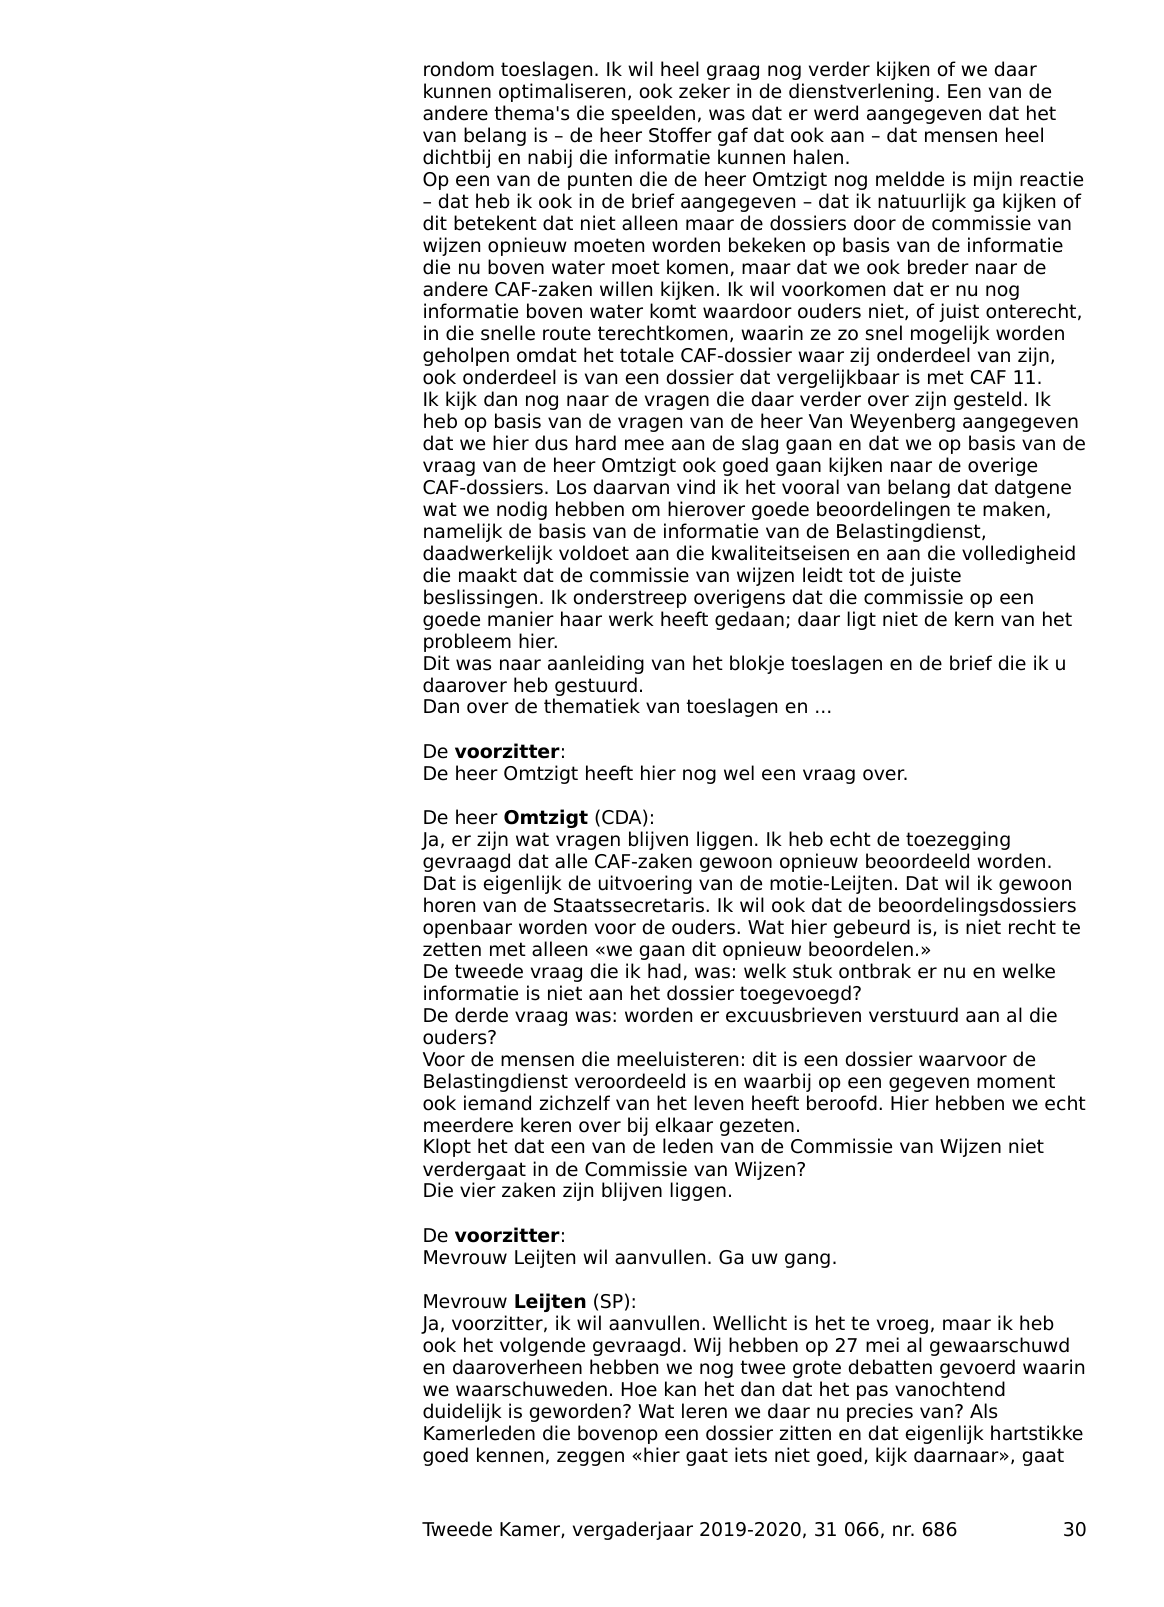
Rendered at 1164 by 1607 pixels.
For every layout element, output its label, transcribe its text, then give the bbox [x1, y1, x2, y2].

text De derde vraag was: worden er excuusbrieven verstuurd aan al die ouders? [422, 1004, 1087, 1048]
text Ja, er zijn wat vragen blijven liggen. Ik heb echt de toezegging gevraagd dat alle CAF-zaken gewoon opnieuw beoordeeld worden. Dat is eigenlijk de uitvoering van de motie-Leijten. Dat wil ik gewoon horen van de Staatssecretaris. Ik wil ook dat de beoordelingsdossiers openbaar worden voor de ouders. Wat hier gebeurd is, is niet recht te zetten met alleen «we gaan dit opnieuw beoordelen.» [422, 829, 1087, 961]
text Ik kijk dan nog naar de vragen die daar verder over zijn gesteld. Ik heb op basis van de vragen van de heer Van Weyenberg aangegeven dat we hier dus hard mee aan de slag gaan en dat we op basis van de vraag van de heer Omtzigt ook goed gaan kijken naar de overige CAF-dossiers. Los daarvan vind ik het vooral van belang dat datgene wat we nodig hebben om hierover goede beoordelingen te maken, namelijk de basis van de informatie van de Belastingdienst, daadwerkelijk voldoet aan die kwaliteitseisen en aan die volledigheid die maakt dat de commissie van wijzen leidt tot de juiste beslissingen. Ik onderstreep overigens dat die commissie op een goede manier haar werk heeft gedaan; daar ligt niet de kern van het probleem hier. [422, 389, 1087, 652]
text De voorzitter: [422, 741, 1087, 763]
text Op een van de punten die de heer Omtzigt nog meldde is mijn reactie – dat heb ik ook in de brief aangegeven – dat ik natuurlijk ga kijken of dit betekent dat niet alleen maar de dossiers door de commissie van wijzen opnieuw moeten worden bekeken op basis van de informatie die nu boven water moet komen, maar dat we ook breder naar de andere CAF-zaken willen kijken. Ik wil voorkomen dat er nu nog informatie boven water komt waardoor ouders niet, of juist onterecht, in die snelle route terechtkomen, waarin ze zo snel mogelijk worden geholpen omdat het totale CAF-dossier waar zij onderdeel van zijn, ook onderdeel is van een dossier dat vergelijkbaar is met CAF 11. [422, 169, 1087, 389]
text rondom toeslagen. Ik wil heel graag nog verder kijken of we daar kunnen optimaliseren, ook zeker in de dienstverlening. Een van de andere thema's die speelden, was dat er werd aangegeven dat het van belang is – de heer Stoffer gaf dat ook aan – dat mensen heel dichtbij en nabij die informatie kunnen halen. [422, 59, 1087, 169]
text Die vier zaken zijn blijven liggen. [422, 1180, 1087, 1202]
text Klopt het dat een van de leden van de Commissie van Wijzen niet verdergaat in de Commissie van Wijzen? [422, 1136, 1087, 1180]
text De voorzitter: [422, 1224, 1087, 1247]
text Dan over de thematiek van toeslagen en ... [422, 696, 1087, 718]
text De heer Omtzigt (CDA): [422, 807, 1087, 829]
text De tweede vraag die ik had, was: welk stuk ontbrak er nu en welke informatie is niet aan het dossier toegevoegd? [422, 961, 1087, 1004]
text Mevrouw Leijten (SP): [422, 1291, 1087, 1313]
text Mevrouw Leijten wil aanvullen. Ga uw gang. [422, 1247, 1087, 1268]
text Ja, voorzitter, ik wil aanvullen. Wellicht is het te vroeg, maar ik heb ook het volgende gevraagd. Wij hebben op 27 mei al gewaarschuwd en daaroverheen hebben we nog twee grote debatten gevoerd waarin we waarschuweden. Hoe kan het dan dat het pas vanochtend duidelijk is geworden? Wat leren we daar nu precies van? Als Kamerleden die bovenop een dossier zitten en dat eigenlijk hartstikke goed kennen, zeggen «hier gaat iets niet goed, kijk daarnaar», gaat [422, 1313, 1087, 1467]
text De heer Omtzigt heeft hier nog wel een vraag over. [422, 763, 1087, 784]
text Voor de mensen die meeluisteren: dit is een dossier waarvoor de Belastingdienst veroordeeld is en waarbij op een gegeven moment ook iemand zichzelf van het leven heeft beroofd. Hier hebben we echt meerdere keren over bij elkaar gezeten. [422, 1048, 1087, 1136]
text Dit was naar aanleiding van het blokje toeslagen en de brief die ik u daarover heb gestuurd. [422, 652, 1087, 696]
